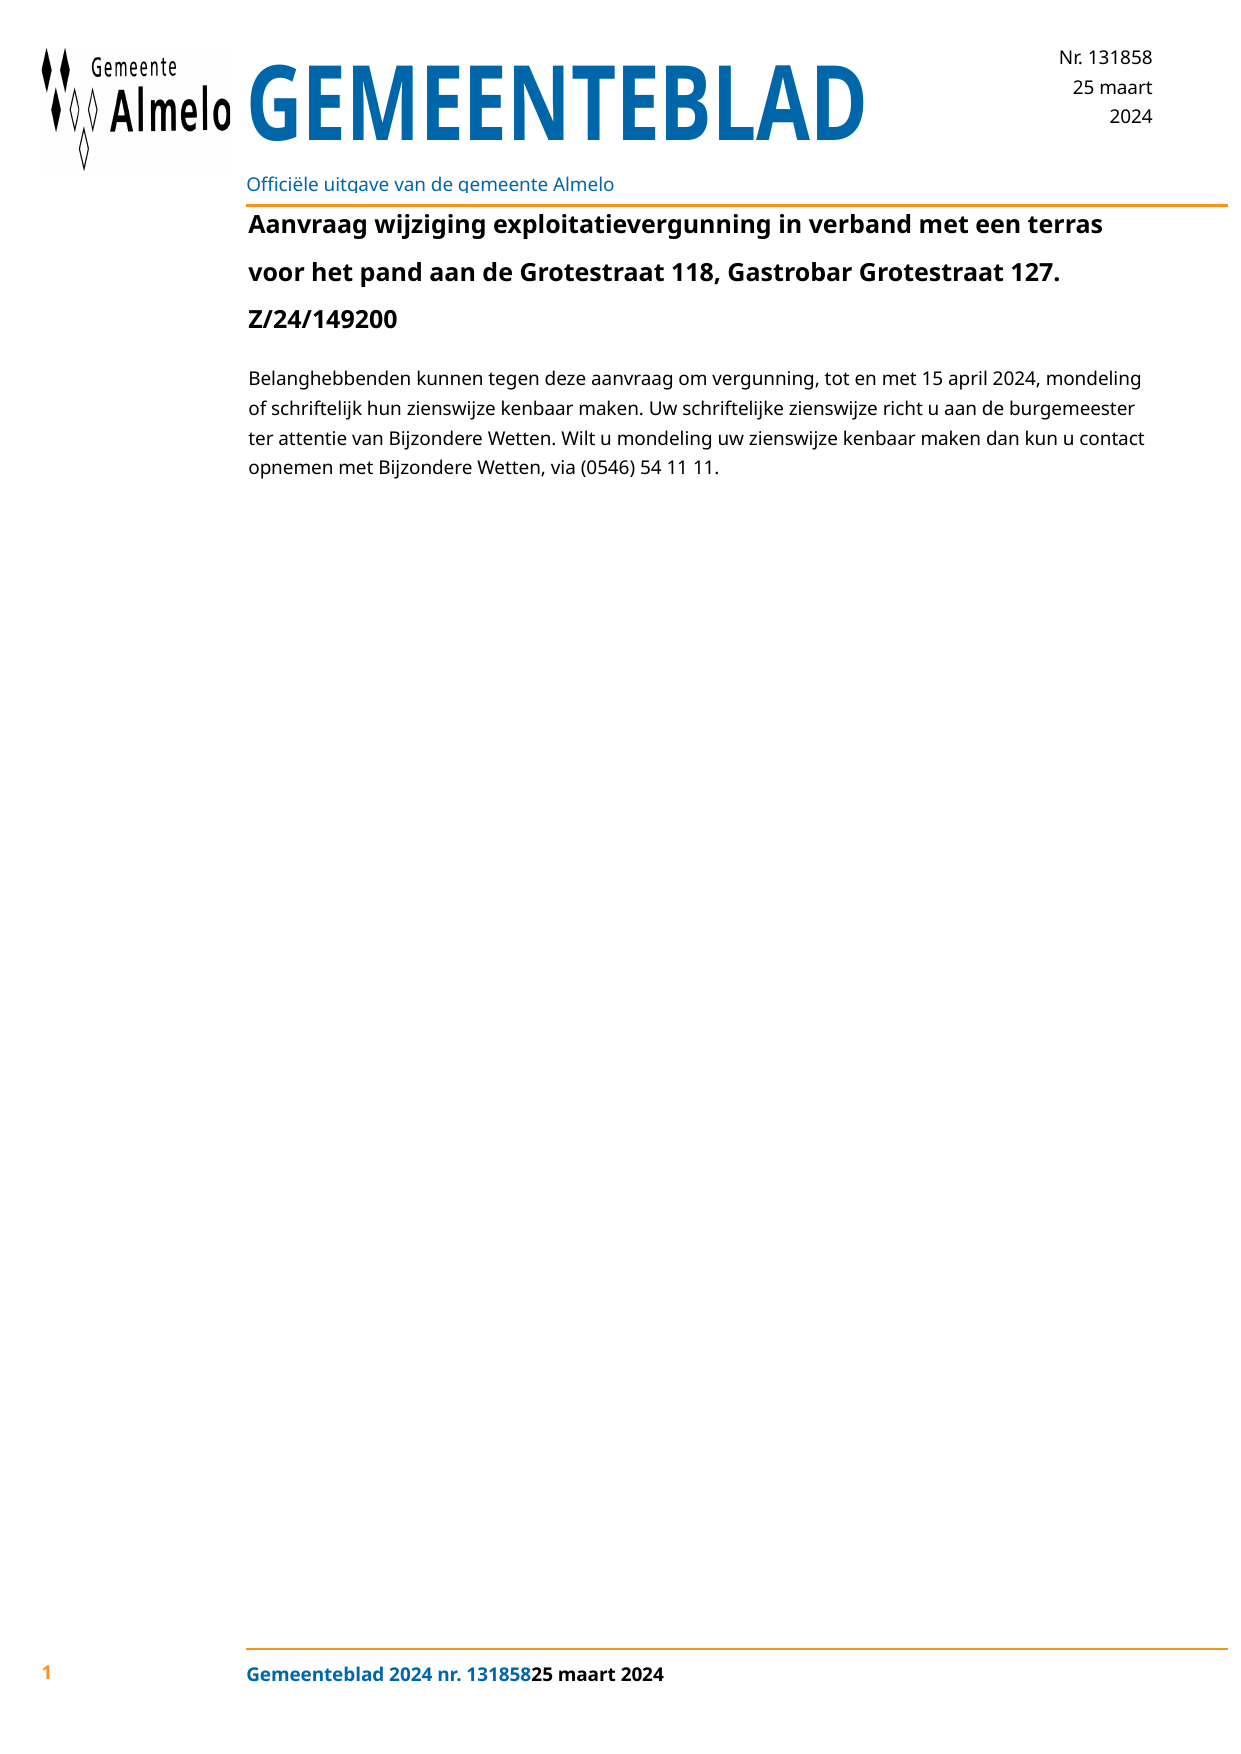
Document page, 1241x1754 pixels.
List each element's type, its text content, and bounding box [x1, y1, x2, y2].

text Belanghebbenden kunnen tegen deze aanvraag om vergunning, tot en met 15 april 2024, mondeling of schriftelijk hun zienswijze kenbaar maken. Uw schriftelijke zienswijze richt u aan de burgemeester ter attentie van Bijzondere Wetten. Wilt u mondeling uw zienswijze kenbaar maken dan kun u contact opnemen met Bijzondere Wetten, via (0546) 54 11 11. [248, 366, 1152, 480]
picture [41, 47, 231, 172]
text Aanvraag wijziging exploitatievergunning in verband met een terras voor het pand aan de Grotestraat 118, Gastrobar Grotestraat 127. Z/24/149200 [248, 207, 1152, 336]
